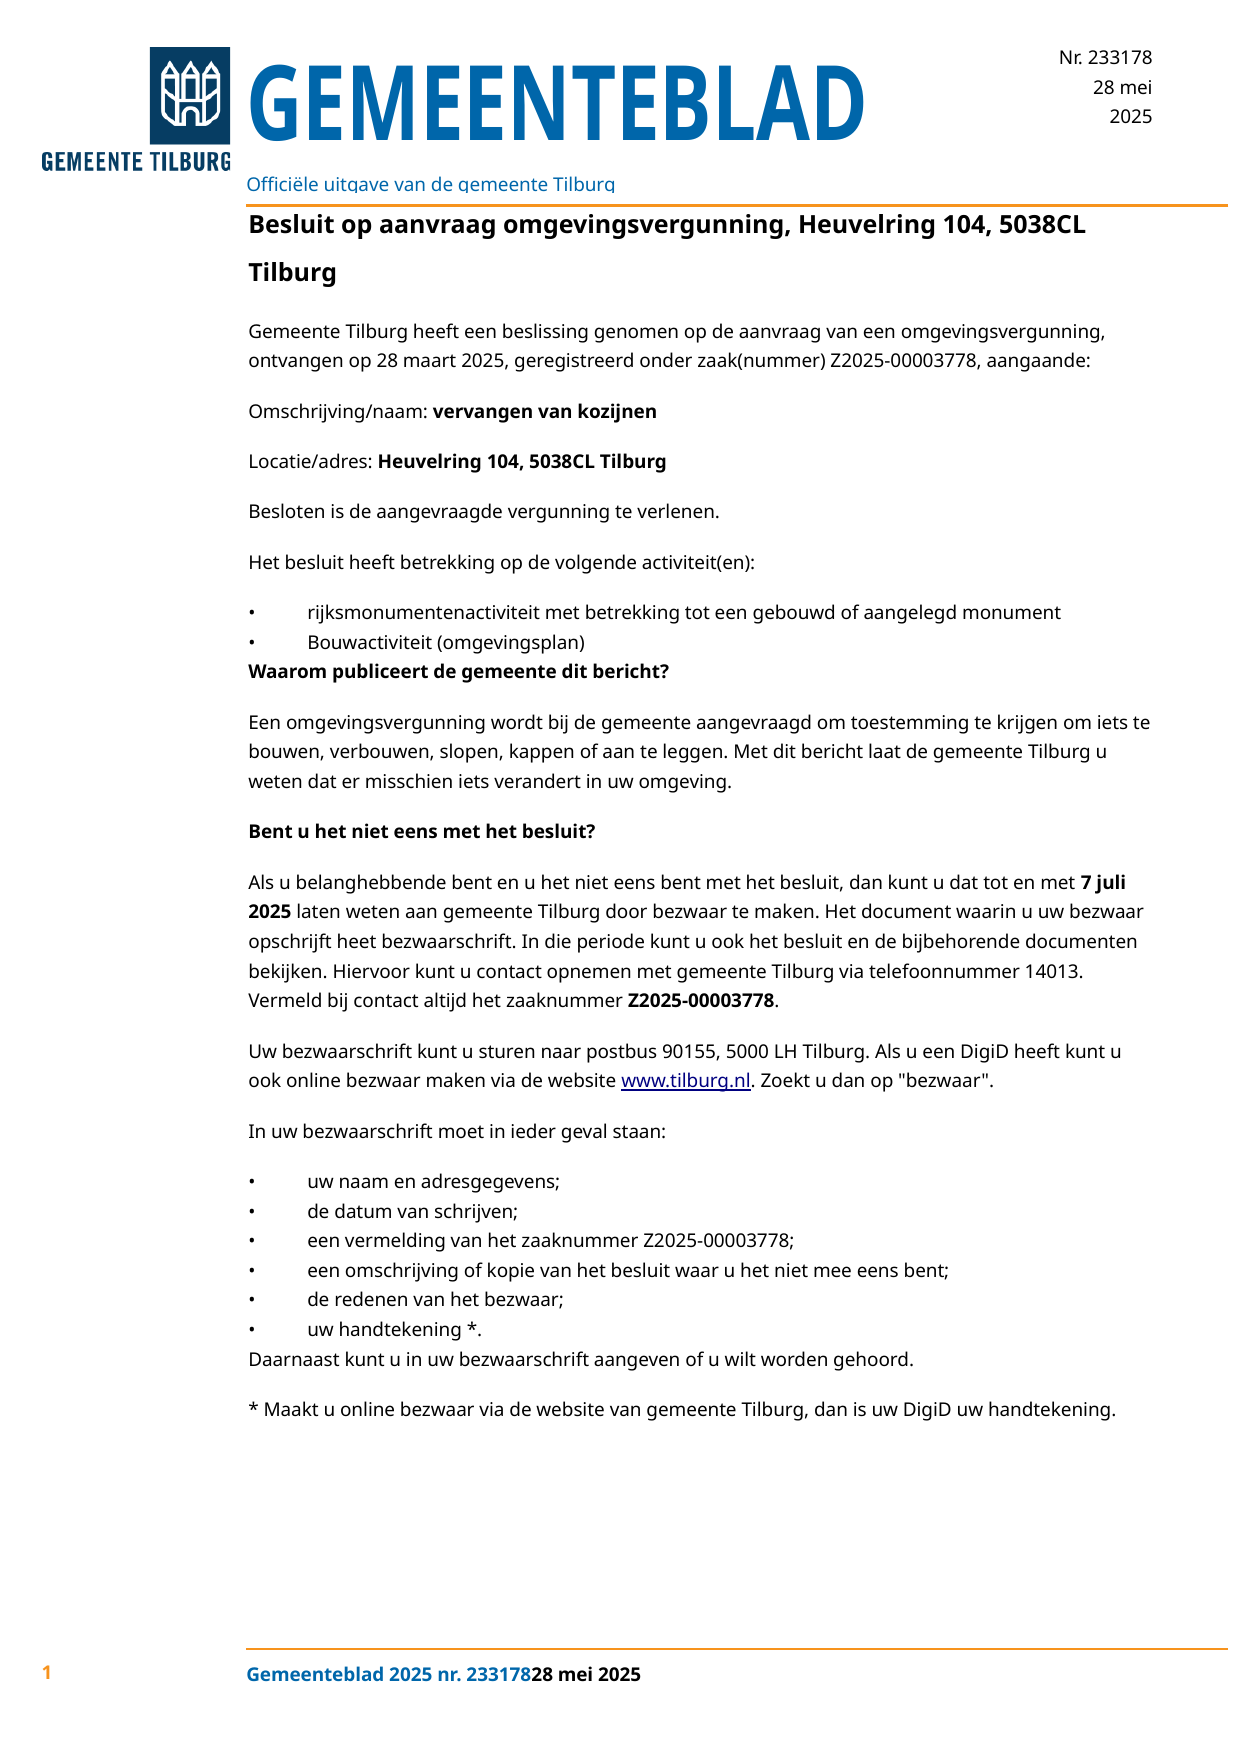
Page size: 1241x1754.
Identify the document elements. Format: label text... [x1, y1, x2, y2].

text Besloten is de aangevraagde vergunning te verlenen. [248, 499, 1152, 524]
text Bent u het niet eens met het besluit? [248, 819, 1152, 844]
list Bouwactiviteit (omgevingsplan) [248, 629, 1152, 655]
text Uw bezwaarschrift kunt u sturen naar postbus 90155, 5000 LH Tilburg. Als u een DigiD heeft kunt u ook online bezwaar maken via de website www.tilburg.nl. Zoekt u dan op "bezwaar". [248, 1038, 1152, 1093]
text Een omgevingsvergunning wordt bij de gemeente aangevraagd om toestemming te krijgen om iets te bouwen, verbouwen, slopen, kappen of aan te leggen. Met dit bericht laat de gemeente Tilburg u weten dat er misschien iets verandert in uw omgeving. [248, 709, 1152, 794]
text In uw bezwaarschrift moet in ieder geval staan: [248, 1118, 1152, 1144]
text Waarom publiceert de gemeente dit bericht? [248, 659, 1152, 684]
text Als u belanghebbende bent en u het niet eens bent met het besluit, dan kunt u dat tot en met 7 juli 2025 laten weten aan gemeente Tilburg door bezwaar te maken. Het document waarin u uw bezwaar opschrijft heet bezwaarschrift. In die periode kunt u ook het besluit en de bijbehorende documenten bekijken. Hiervoor kunt u contact opnemen met gemeente Tilburg via telefoonnummer 14013. Vermeld bij contact altijd het zaaknummer Z2025-00003778. [248, 869, 1152, 1013]
list rijksmonumentenactiviteit met betrekking tot een gebouwd of aangelegd monument [248, 599, 1152, 625]
list een omschrijving of kopie van het besluit waar u het niet mee eens bent; [248, 1257, 1152, 1283]
text Omschrijving/naam: vervangen van kozijnen [248, 398, 1152, 424]
list de redenen van het bezwaar; [248, 1287, 1152, 1312]
text Besluit op aanvraag omgevingsvergunning, Heuvelring 104, 5038CL Tilburg [248, 207, 1152, 288]
list uw naam en adresgegevens; [248, 1168, 1152, 1194]
list uw handtekening *. [248, 1316, 1152, 1342]
list de datum van schrijven; [248, 1198, 1152, 1224]
text Het besluit heeft betrekking op de volgende activiteit(en): [248, 549, 1152, 575]
text Gemeente Tilburg heeft een beslissing genomen op de aanvraag van een omgevingsvergunning, ontvangen op 28 maart 2025, geregistreerd onder zaak(nummer) Z2025-00003778, aangaande: [248, 318, 1152, 373]
text Locatie/adres: Heuvelring 104, 5038CL Tilburg [248, 448, 1152, 474]
text Daarnaast kunt u in uw bezwaarschrift aangeven of u wilt worden gehoord. [248, 1346, 1152, 1372]
text * Maakt u online bezwaar via de website van gemeente Tilburg, dan is uw DigiD uw handtekening. [248, 1396, 1152, 1422]
list een vermelding van het zaaknummer Z2025-00003778; [248, 1227, 1152, 1253]
picture [41, 47, 231, 172]
